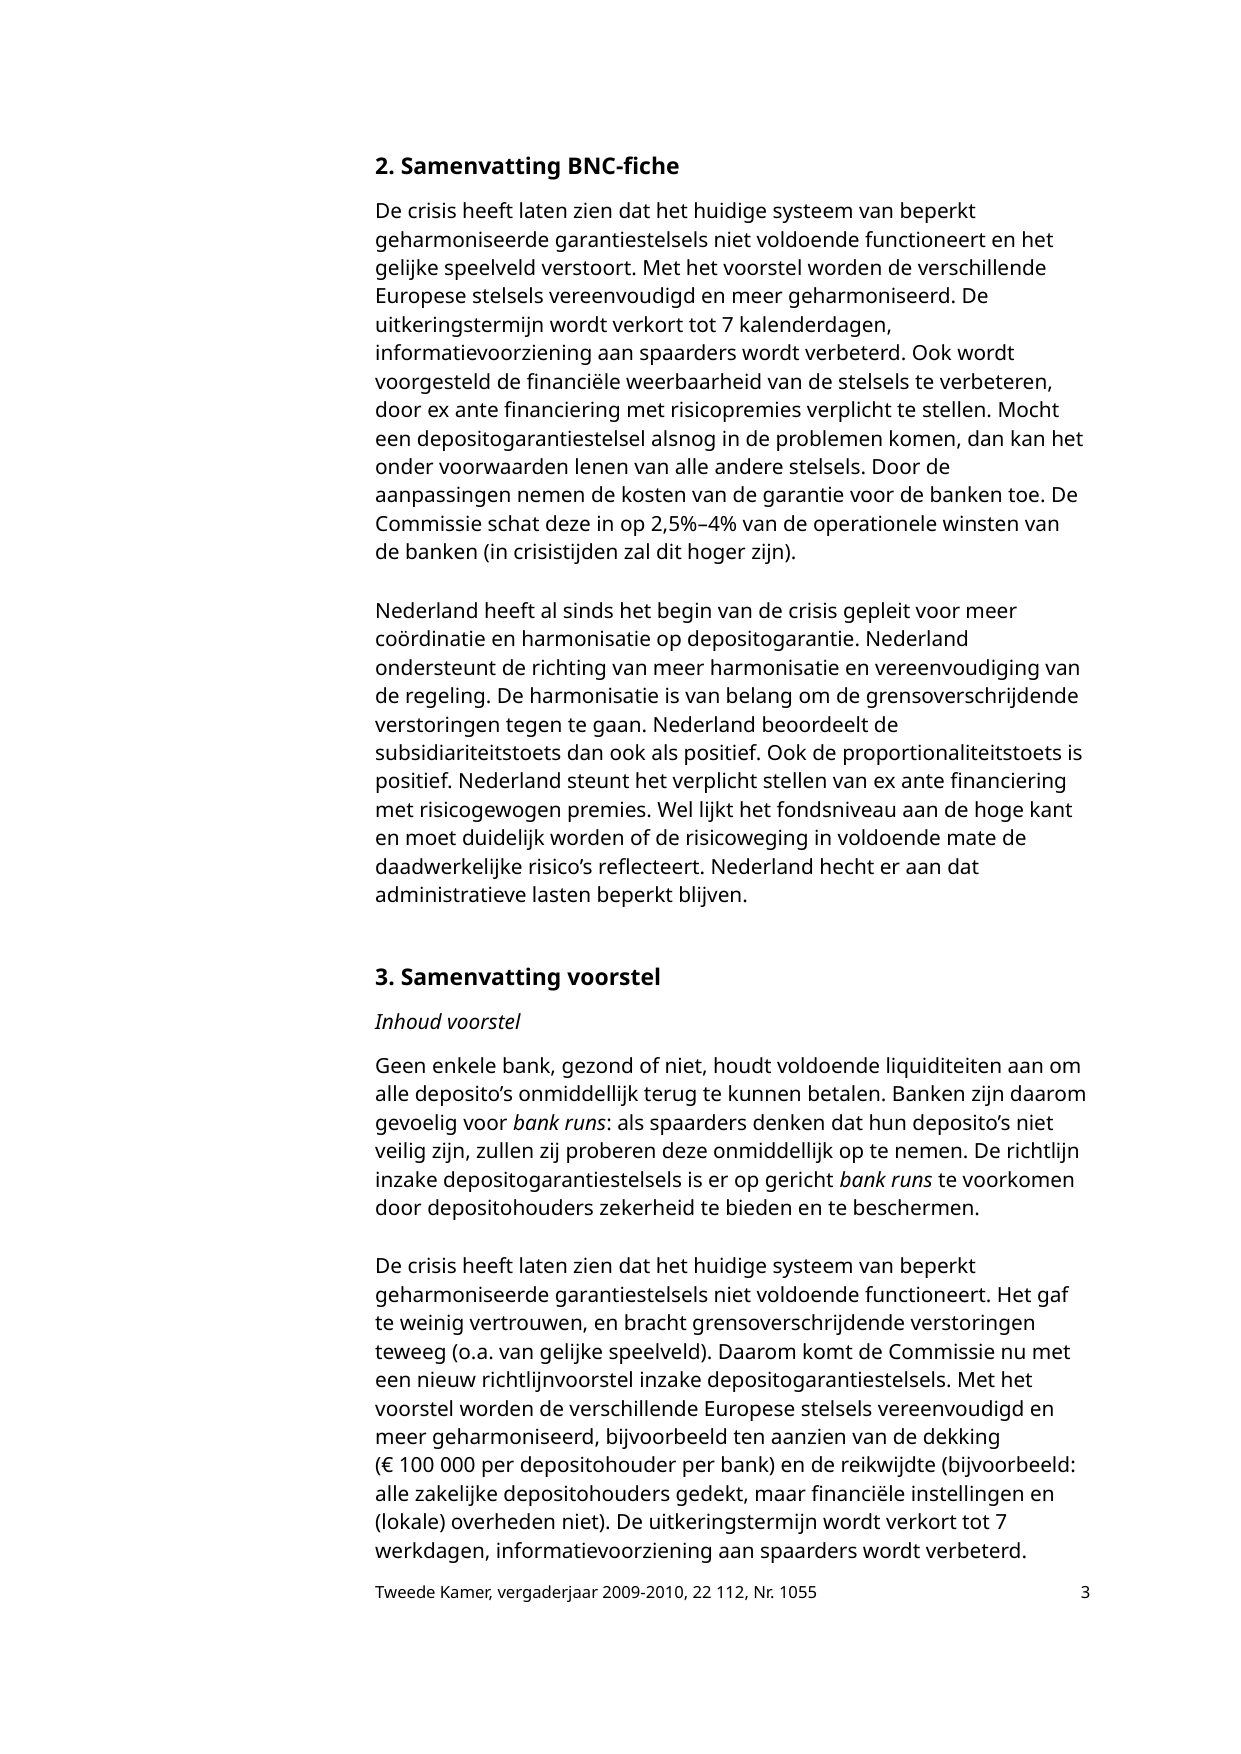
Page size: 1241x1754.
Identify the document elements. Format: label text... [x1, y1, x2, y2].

text Inhoud voorstel [375, 1007, 1090, 1036]
text De crisis heeft laten zien dat het huidige systeem van beperkt geharmoniseerde garantiestelsels niet voldoende functioneert en het gelijke speelveld verstoort. Met het voorstel worden de verschillende Europese stelsels vereenvoudigd en meer geharmoniseerd. De uitkeringstermijn wordt verkort tot 7 kalenderdagen, informatievoorziening aan spaarders wordt verbeterd. Ook wordt voorgesteld de financiële weerbaarheid van de stelsels te verbeteren, door ex ante financiering met risicopremies verplicht te stellen. Mocht een depositogarantiestelsel alsnog in de problemen komen, dan kan het onder voorwaarden lenen van alle andere stelsels. Door de aanpassingen nemen de kosten van de garantie voor de banken toe. De Commissie schat deze in op 2,5%–4% van de operationele winsten van de banken (in crisistijden zal dit hoger zijn). [375, 196, 1090, 566]
subtitle 3. Samenvatting voorstel [375, 961, 1090, 992]
text Nederland heeft al sinds het begin van de crisis gepleit voor meer coördinatie en harmonisatie op depositogarantie. Nederland ondersteunt de richting van meer harmonisatie en vereenvoudiging van de regeling. De harmonisatie is van belang om de grensoverschrijdende verstoringen tegen te gaan. Nederland beoordeelt de subsidiariteitstoets dan ook als positief. Ook de proportionaliteitstoets is positief. Nederland steunt het verplicht stellen van ex ante financiering met risicogewogen premies. Wel lijkt het fondsniveau aan de hoge kant en moet duidelijk worden of de risicoweging in voldoende mate de daadwerkelijke risico’s reflecteert. Nederland hecht er aan dat administratieve lasten beperkt blijven. [375, 596, 1090, 909]
text Geen enkele bank, gezond of niet, houdt voldoende liquiditeiten aan om alle deposito’s onmiddellijk terug te kunnen betalen. Banken zijn daarom gevoelig voor bank runs: als spaarders denken dat hun deposito’s niet veilig zijn, zullen zij proberen deze onmiddellijk op te nemen. De richtlijn inzake depositogarantiestelsels is er op gericht bank runs te voorkomen door depositohouders zekerheid te bieden en te beschermen. [375, 1051, 1090, 1222]
text De crisis heeft laten zien dat het huidige systeem van beperkt geharmoniseerde garantiestelsels niet voldoende functioneert. Het gaf te weinig vertrouwen, en bracht grensoverschrijdende verstoringen teweeg (o.a. van gelijke speelveld). Daarom komt de Commissie nu met een nieuw richtlijnvoorstel inzake depositogarantiestelsels. Met het voorstel worden de verschillende Europese stelsels vereenvoudigd en meer geharmoniseerd, bijvoorbeeld ten aanzien van de dekking (€ 100 000 per depositohouder per bank) en de reikwijdte (bijvoorbeeld: alle zakelijke depositohouders gedekt, maar financiële instellingen en (lokale) overheden niet). De uitkeringstermijn wordt verkort tot 7 werkdagen, informatievoorziening aan spaarders wordt verbeterd. [375, 1252, 1090, 1564]
subtitle 2. Samenvatting BNC-fiche [375, 150, 1090, 181]
